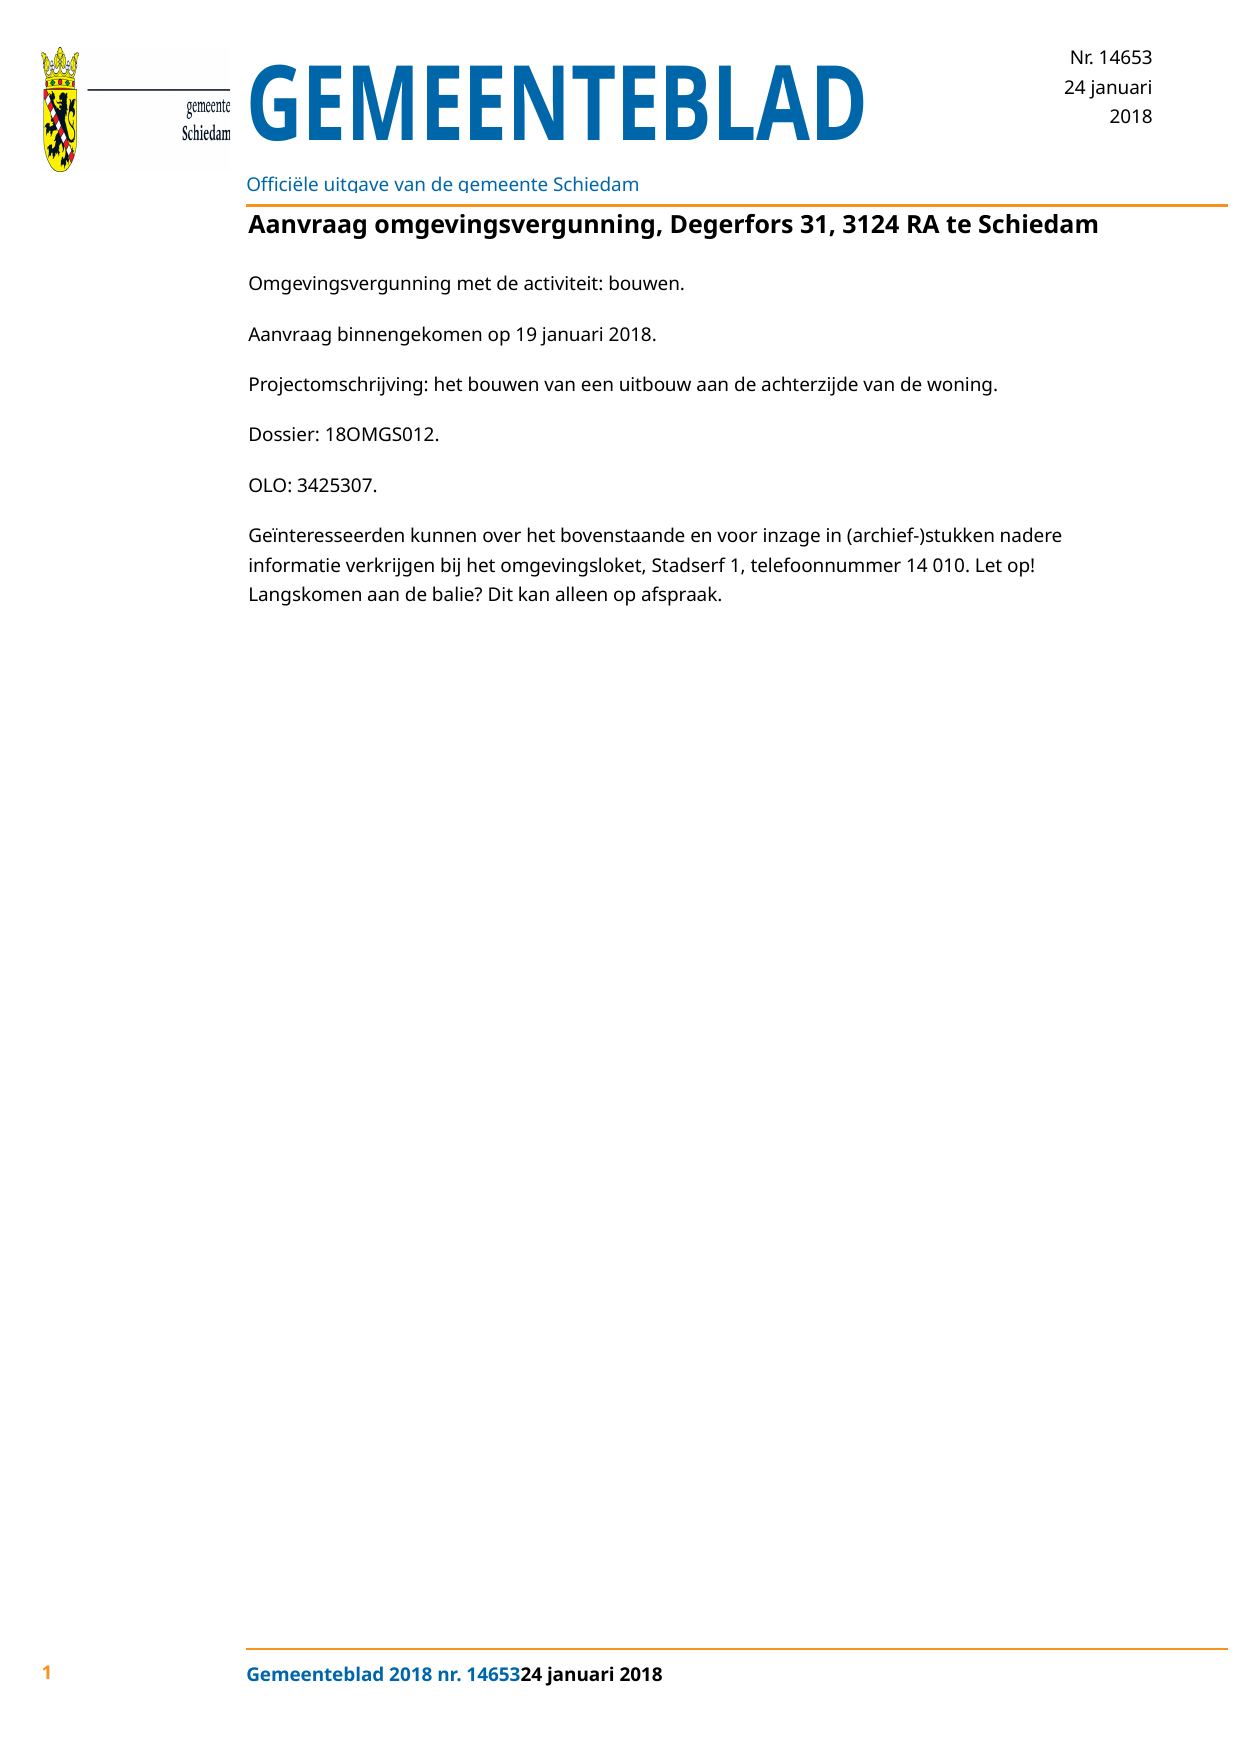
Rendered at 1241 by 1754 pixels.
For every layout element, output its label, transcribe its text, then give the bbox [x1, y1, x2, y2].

text Aanvraag binnengekomen op 19 januari 2018. [248, 321, 1152, 346]
text Aanvraag omgevingsvergunning, Degerfors 31, 3124 RA te Schiedam [248, 207, 1152, 241]
text Omgevingsvergunning met de activiteit: bouwen. [248, 270, 1152, 296]
picture [41, 47, 231, 172]
text Dossier: 18OMGS012. [248, 422, 1152, 447]
text Geïnteresseerden kunnen over het bovenstaande en voor inzage in (archief-)stukken nadere informatie verkrijgen bij het omgevingsloket, Stadserf 1, telefoonnummer 14 010. Let op! Langskomen aan de balie? Dit kan alleen op afspraak. [248, 522, 1152, 607]
text Projectomschrijving: het bouwen van een uitbouw aan de achterzijde van de woning. [248, 371, 1152, 397]
text OLO: 3425307. [248, 472, 1152, 498]
